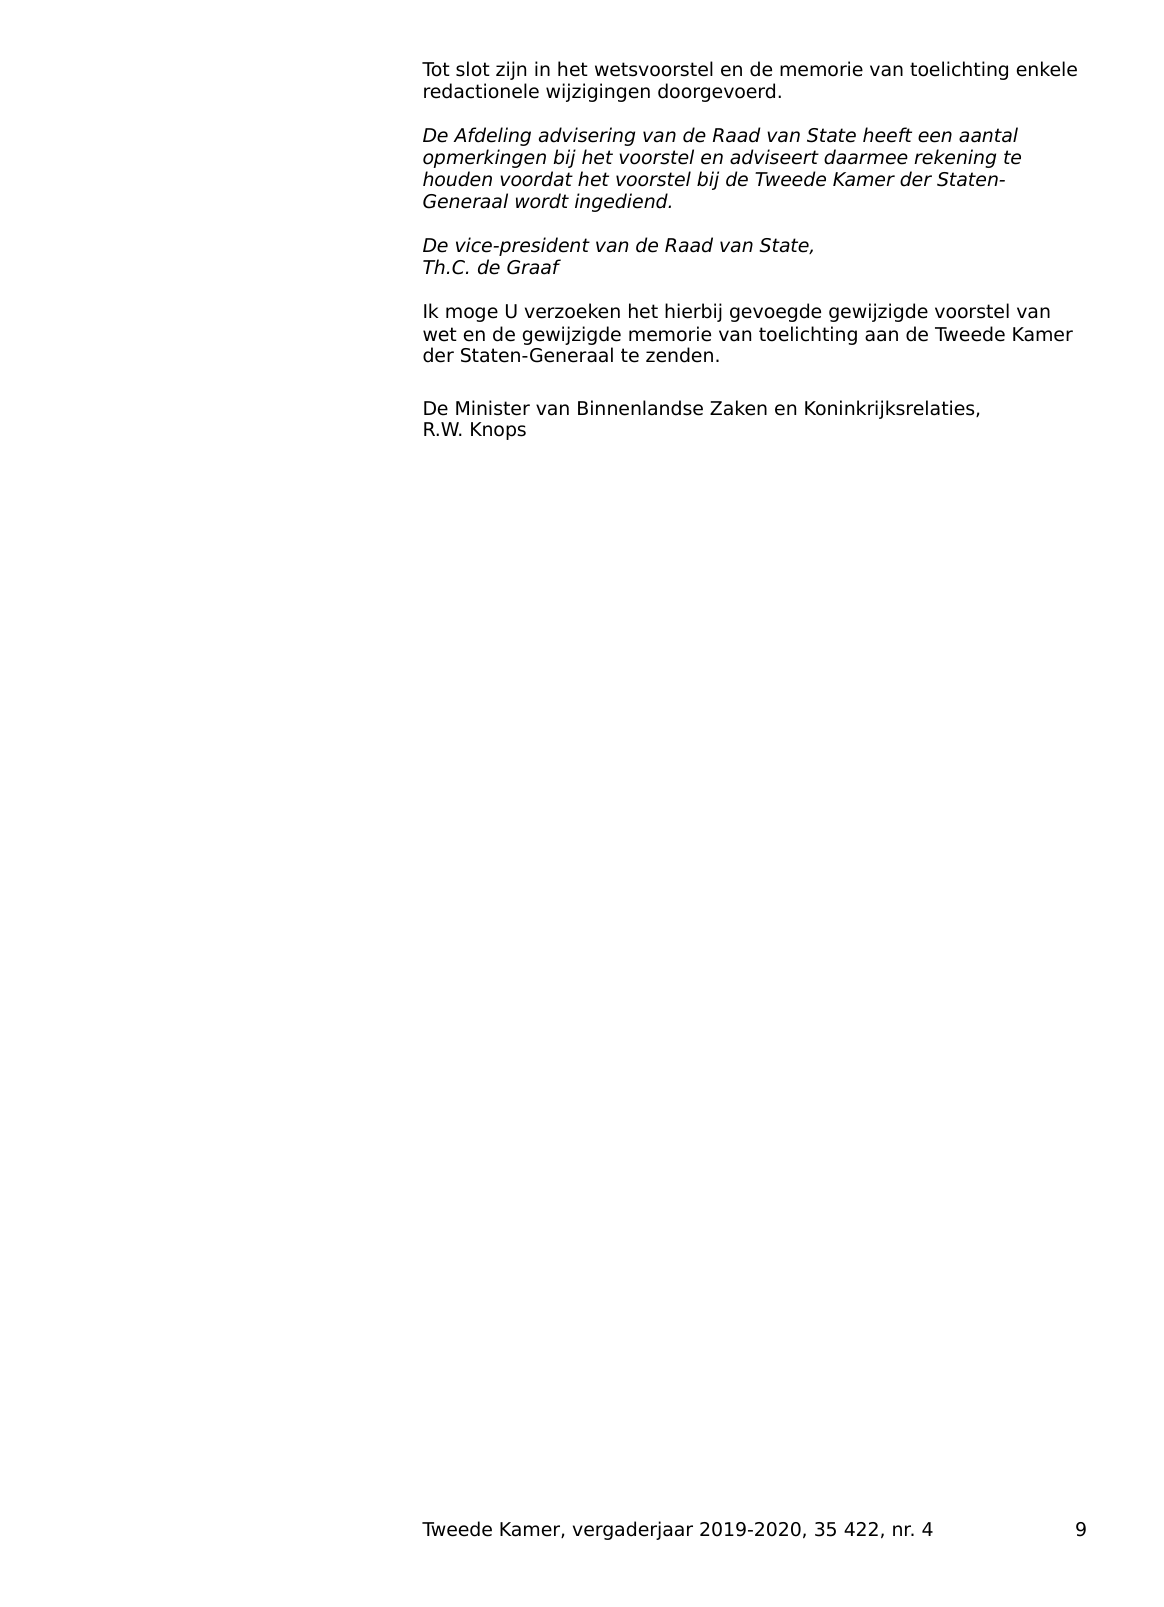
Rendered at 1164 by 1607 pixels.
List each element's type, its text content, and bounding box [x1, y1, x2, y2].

text Tot slot zijn in het wetsvoorstel en de memorie van toelichting enkele redactionele wijzigingen doorgevoerd. [422, 59, 1087, 103]
text De vice-president van de Raad van State, [422, 235, 1087, 257]
text De Minister van Binnenlandse Zaken en Koninkrijksrelaties, R.W. Knops [422, 397, 1087, 441]
text De Afdeling advisering van de Raad van State heeft een aantal opmerkingen bij het voorstel en adviseert daarmee rekening te houden voordat het voorstel bij de Tweede Kamer der Staten-Generaal wordt ingediend. [422, 125, 1087, 213]
text Th.C. de Graaf [422, 257, 1087, 279]
text Ik moge U verzoeken het hierbij gevoegde gewijzigde voorstel van wet en de gewijzigde memorie van toelichting aan de Tweede Kamer der Staten-Generaal te zenden. [422, 301, 1087, 367]
